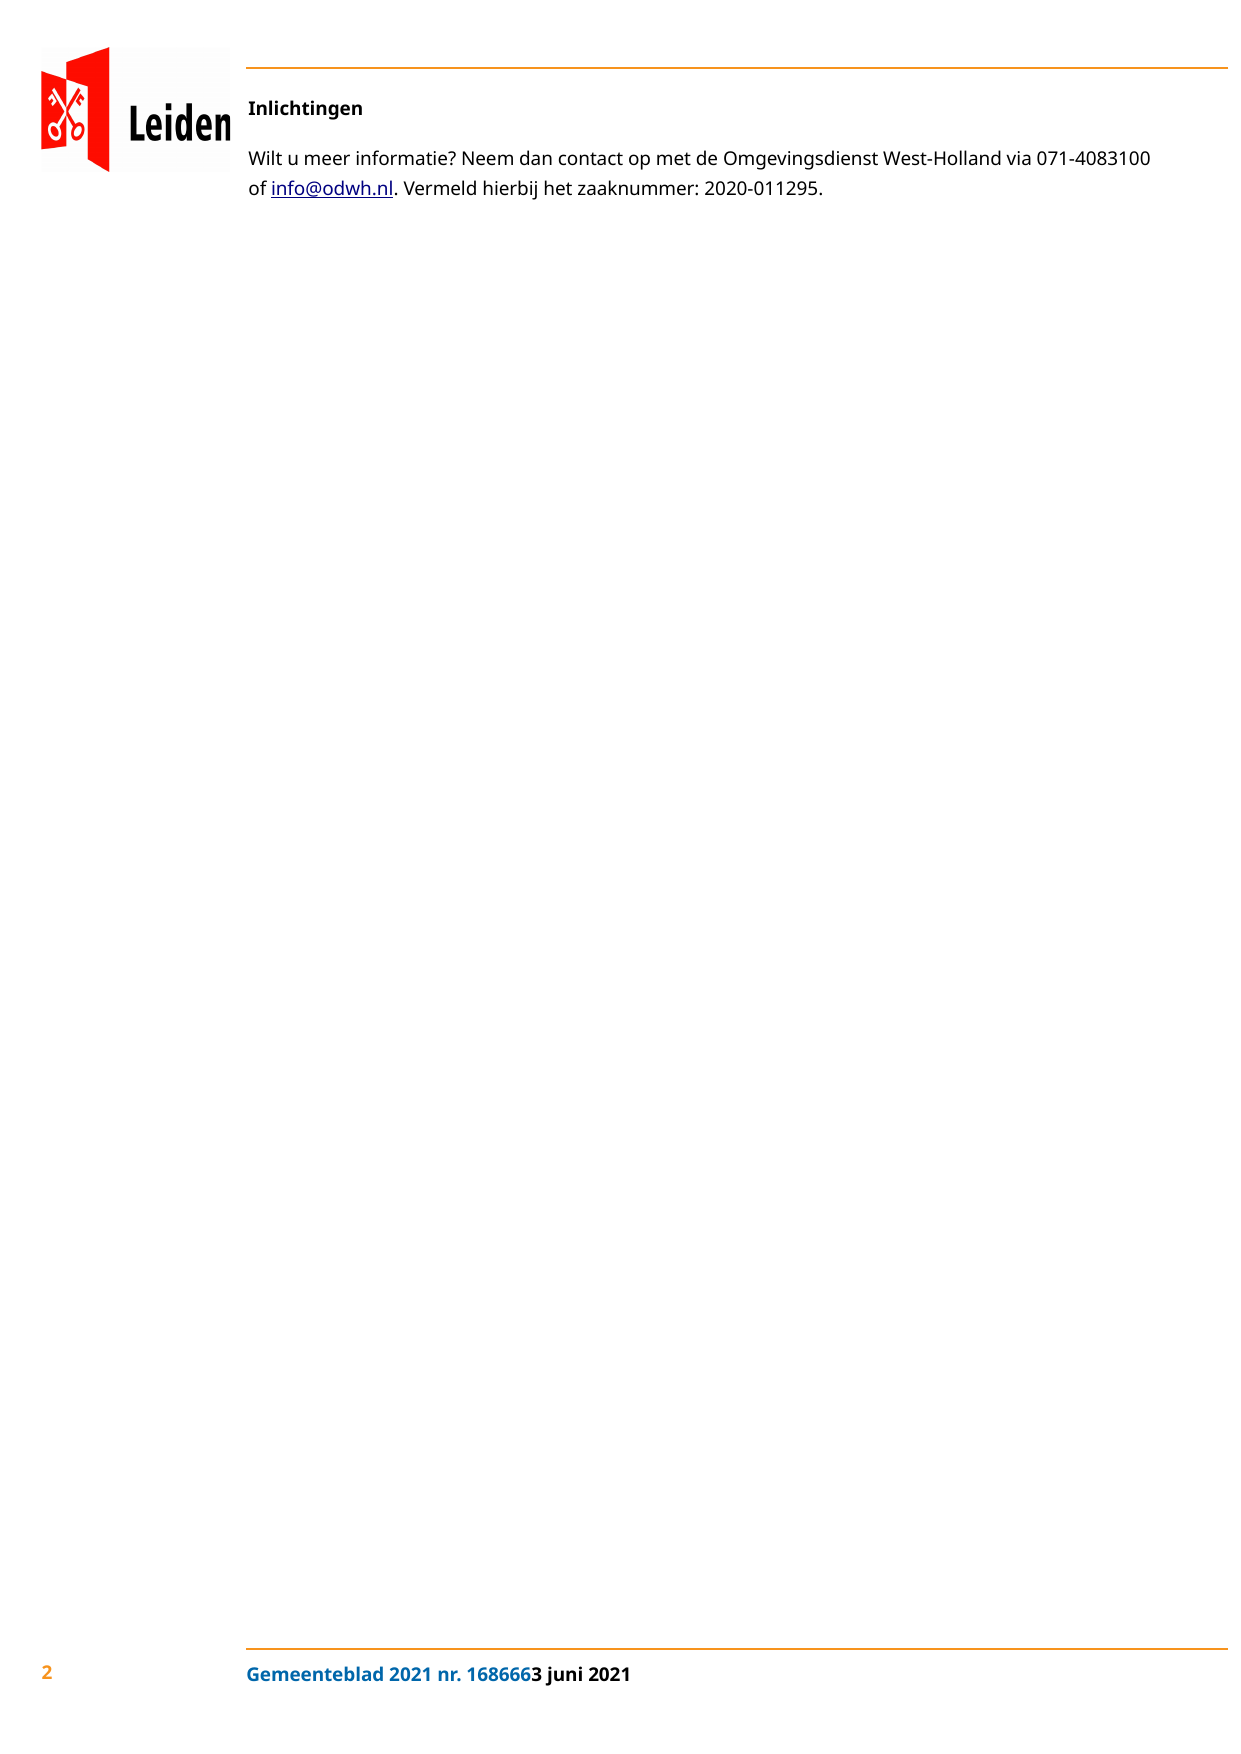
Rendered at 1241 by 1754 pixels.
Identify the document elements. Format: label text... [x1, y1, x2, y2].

text Inlichtingen [248, 95, 1152, 121]
text Wilt u meer informatie? Neem dan contact op met de Omgevingsdienst West-Holland via 071-4083100 of info@odwh.nl. Vermeld hierbij het zaaknummer: 2020-011295. [248, 145, 1152, 201]
picture [41, 47, 231, 172]
